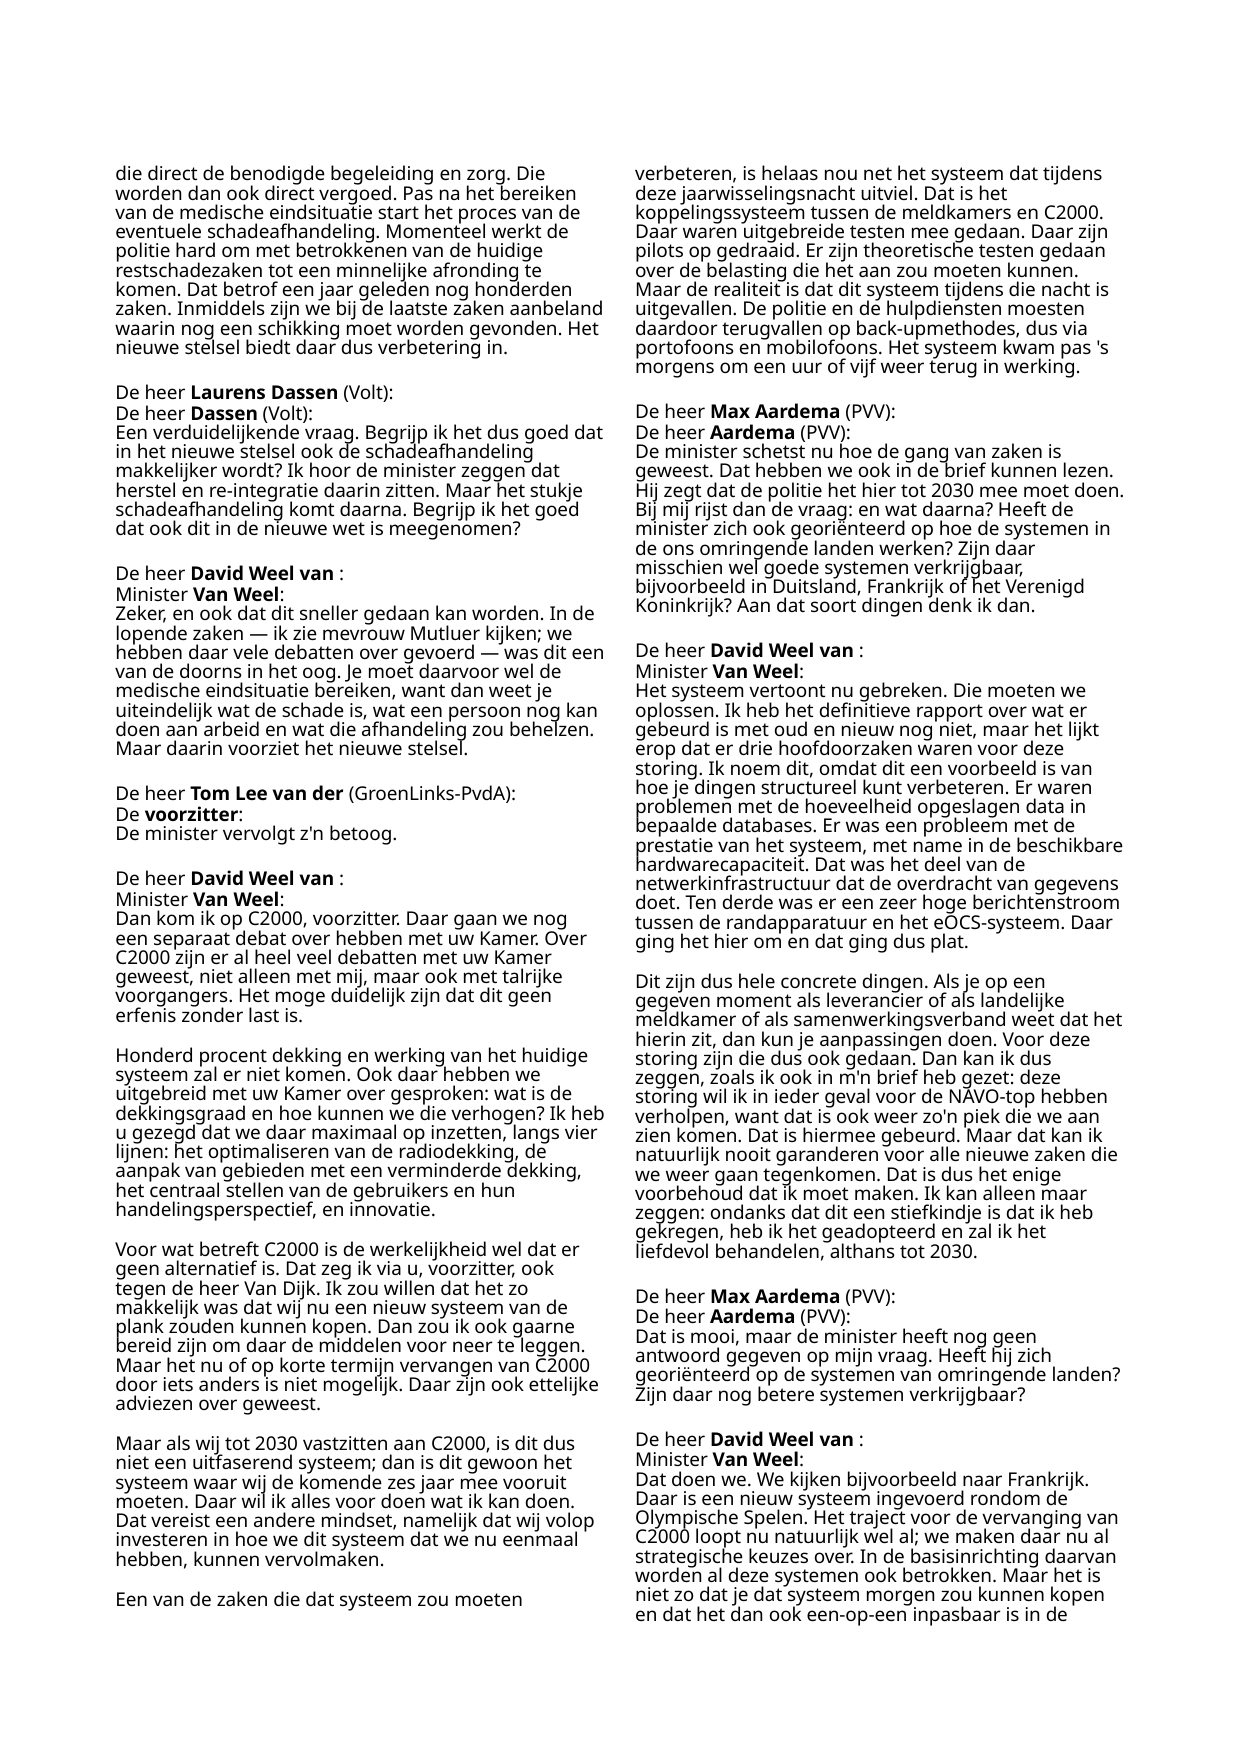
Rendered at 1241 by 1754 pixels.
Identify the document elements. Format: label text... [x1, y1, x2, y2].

text Minister Van Weel: [635, 1451, 1125, 1471]
text De voorzitter: [115, 806, 605, 825]
text Dat is mooi, maar de minister heeft nog geen antwoord gegeven op mijn vraag. Heeft hij zich georiënteerd op de systemen van omringende landen? Zijn daar nog betere systemen verkrijgbaar? [635, 1328, 1125, 1405]
text Minister Van Weel: [635, 663, 1125, 682]
text De heer Tom Lee van der (GroenLinks-PvdA): [115, 780, 605, 806]
text De heer Max Aardema (PVV): [635, 398, 1125, 424]
text Voor wat betreft C2000 is de werkelijkheid wel dat er geen alternatief is. Dat zeg ik via u, voorzitter, ook tegen de heer Van Dijk. Ik zou willen dat het zo makkelijk was dat wij nu een nieuw systeem van de plank zouden kunnen kopen. Dan zou ik ook gaarne bereid zijn om daar de middelen voor neer te leggen. Maar het nu of op korte termijn vervangen van C2000 door iets anders is niet mogelijk. Daar zijn ook ettelijke adviezen over geweest. [115, 1241, 605, 1414]
text verbeteren, is helaas nou net het systeem dat tijdens deze jaarwisselingsnacht uitviel. Dat is het koppelingssysteem tussen de meldkamers en C2000. Daar waren uitgebreide testen mee gedaan. Daar zijn pilots op gedraaid. Er zijn theoretische testen gedaan over de belasting die het aan zou moeten kunnen. Maar de realiteit is dat dit systeem tijdens die nacht is uitgevallen. De politie en de hulpdiensten moesten daardoor terugvallen op back-upmethodes, dus via portofoons en mobilofoons. Het systeem kwam pas 's morgens om een uur of vijf weer terug in werking. [635, 165, 1125, 377]
text De minister vervolgt z'n betoog. [115, 825, 605, 844]
text Een verduidelijkende vraag. Begrijp ik het dus goed dat in het nieuwe stelsel ook de schadeafhandeling makkelijker wordt? Ik hoor de minister zeggen dat herstel en re-integratie daarin zitten. Maar het stukje schadeafhandeling komt daarna. Begrijp ik het goed dat ook dit in de nieuwe wet is meegenomen? [115, 424, 605, 539]
text De heer David Weel van : [115, 865, 605, 891]
text Dit zijn dus hele concrete dingen. Als je op een gegeven moment als leverancier of als landelijke meldkamer of als samenwerkingsverband weet dat het hierin zit, dan kun je aanpassingen doen. Voor deze storing zijn die dus ook gedaan. Dan kan ik dus zeggen, zoals ik ook in m'n brief heb gezet: deze storing wil ik in ieder geval voor de NAVO-top hebben verholpen, want dat is ook weer zo'n piek die we aan zien komen. Dat is hiermee gebeurd. Maar dat kan ik natuurlijk nooit garanderen voor alle nieuwe zaken die we weer gaan tegenkomen. Dat is dus het enige voorbehoud dat ik moet maken. Ik kan alleen maar zeggen: ondanks dat dit een stiefkindje is dat ik heb gekregen, heb ik het geadopteerd en zal ik het liefdevol behandelen, althans tot 2030. [635, 973, 1125, 1262]
text Dat doen we. We kijken bijvoorbeeld naar Frankrijk. Daar is een nieuw systeem ingevoerd rondom de Olympische Spelen. Het traject voor de vervanging van C2000 loopt nu natuurlijk wel al; we maken daar nu al strategische keuzes over. In de basisinrichting daarvan worden al deze systemen ook betrokken. Maar het is niet zo dat je dat systeem morgen zou kunnen kopen en dat het dan ook een-op-een inpasbaar is in de [635, 1471, 1125, 1625]
text Een van de zaken die dat systeem zou moeten [115, 1591, 605, 1610]
text Maar als wij tot 2030 vastzitten aan C2000, is dit dus niet een uitfaserend systeem; dan is dit gewoon het systeem waar wij de komende zes jaar mee vooruit moeten. Daar wil ik alles voor doen wat ik kan doen. Dat vereist een andere mindset, namelijk dat wij volop investeren in hoe we dit systeem dat we nu eenmaal hebben, kunnen vervolmaken. [115, 1435, 605, 1570]
text Minister Van Weel: [115, 586, 605, 605]
text De heer David Weel van : [635, 1426, 1125, 1451]
text De heer Dassen (Volt): [115, 404, 605, 424]
text Honderd procent dekking en werking van het huidige systeem zal er niet komen. Ook daar hebben we uitgebreid met uw Kamer over gesproken: wat is de dekkingsgraad en hoe kunnen we die verhogen? Ik heb u gezegd dat we daar maximaal op inzetten, langs vier lijnen: het optimaliseren van de radiodekking, de aanpak van gebieden met een verminderde dekking, het centraal stellen van de gebruikers en hun handelingsperspectief, en innovatie. [115, 1047, 605, 1220]
text Het systeem vertoont nu gebreken. Die moeten we oplossen. Ik heb het definitieve rapport over wat er gebeurd is met oud en nieuw nog niet, maar het lijkt erop dat er drie hoofdoorzaken waren voor deze storing. Ik noem dit, omdat dit een voorbeeld is van hoe je dingen structureel kunt verbeteren. Er waren problemen met de hoeveelheid opgeslagen data in bepaalde databases. Er was een probleem met de prestatie van het systeem, met name in de beschikbare hardwarecapaciteit. Dat was het deel van de netwerkinfrastructuur dat de overdracht van gegevens doet. Ten derde was er een zeer hoge berichtenstroom tussen de randapparatuur en het eOCS-systeem. Daar ging het hier om en dat ging dus plat. [635, 682, 1125, 952]
text De heer Laurens Dassen (Volt): [115, 379, 605, 404]
text die direct de benodigde begeleiding en zorg. Die worden dan ook direct vergoed. Pas na het bereiken van de medische eindsituatie start het proces van de eventuele schadeafhandeling. Momenteel werkt de politie hard om met betrokkenen van de huidige restschadezaken tot een minnelijke afronding te komen. Dat betrof een jaar geleden nog honderden zaken. Inmiddels zijn we bij de laatste zaken aanbeland waarin nog een schikking moet worden gevonden. Het nieuwe stelsel biedt daar dus verbetering in. [115, 165, 605, 358]
text Minister Van Weel: [115, 891, 605, 910]
text Dan kom ik op C2000, voorzitter. Daar gaan we nog een separaat debat over hebben met uw Kamer. Over C2000 zijn er al heel veel debatten met uw Kamer geweest, niet alleen met mij, maar ook met talrijke voorgangers. Het moge duidelijk zijn dat dit geen erfenis zonder last is. [115, 910, 605, 1026]
text De heer Aardema (PVV): [635, 424, 1125, 443]
text De heer Aardema (PVV): [635, 1308, 1125, 1328]
text De heer David Weel van : [635, 637, 1125, 663]
text De heer Max Aardema (PVV): [635, 1283, 1125, 1308]
text De minister schetst nu hoe de gang van zaken is geweest. Dat hebben we ook in de brief kunnen lezen. Hij zegt dat de politie het hier tot 2030 mee moet doen. Bij mij rijst dan de vraag: en wat daarna? Heeft de minister zich ook georiënteerd op hoe de systemen in de ons omringende landen werken? Zijn daar misschien wel goede systemen verkrijgbaar, bijvoorbeeld in Duitsland, Frankrijk of het Verenigd Koninkrijk? Aan dat soort dingen denk ik dan. [635, 443, 1125, 617]
text De heer David Weel van : [115, 560, 605, 586]
text Zeker, en ook dat dit sneller gedaan kan worden. In de lopende zaken — ik zie mevrouw Mutluer kijken; we hebben daar vele debatten over gevoerd — was dit een van de doorns in het oog. Je moet daarvoor wel de medische eindsituatie bereiken, want dan weet je uiteindelijk wat de schade is, wat een persoon nog kan doen aan arbeid en wat die afhandeling zou behelzen. Maar daarin voorziet het nieuwe stelsel. [115, 605, 605, 759]
